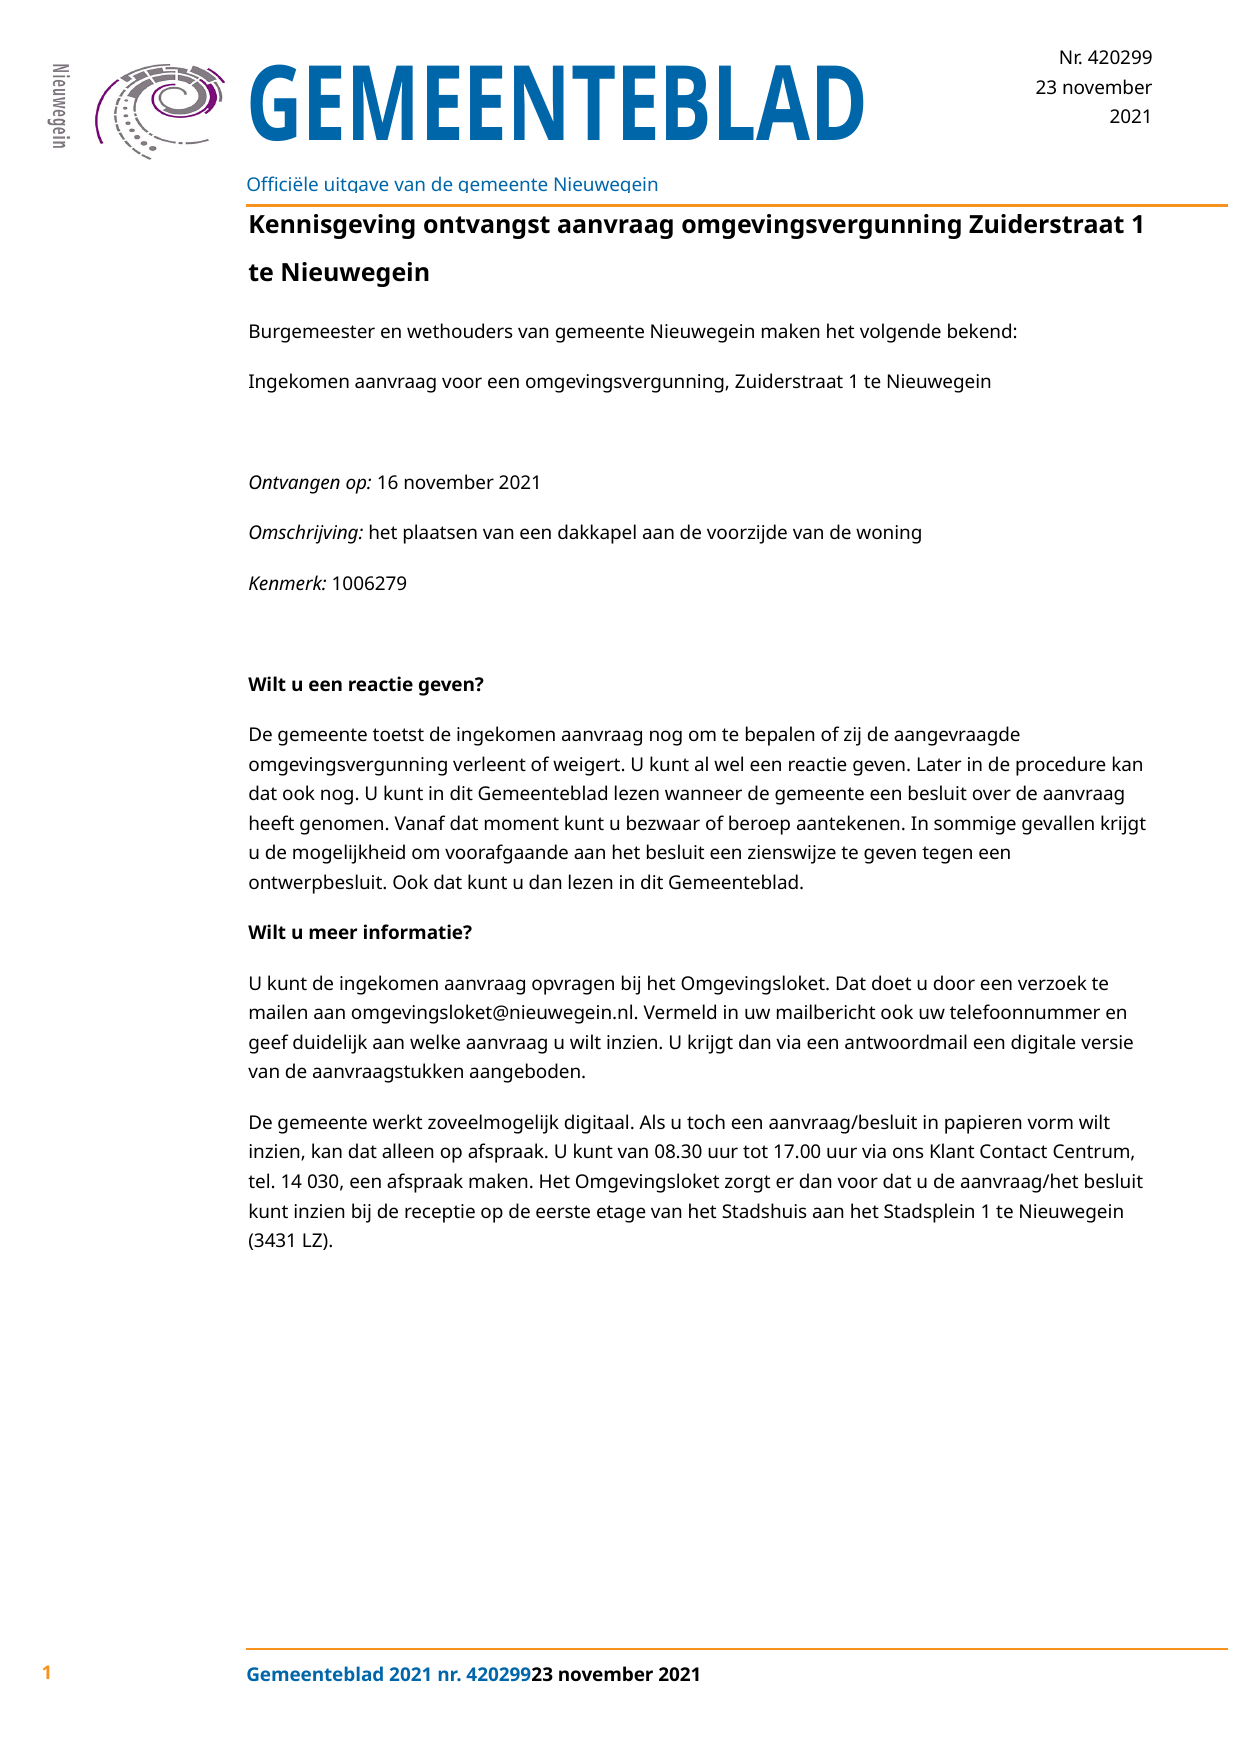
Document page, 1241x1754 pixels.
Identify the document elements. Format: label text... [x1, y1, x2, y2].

text Wilt u meer informatie? [248, 919, 1152, 945]
text Ontvangen op: 16 november 2021 [248, 469, 1152, 495]
text Kennisgeving ontvangst aanvraag omgevingsvergunning Zuiderstraat 1 te Nieuwegein [248, 207, 1152, 288]
text De gemeente werkt zoveelmogelijk digitaal. Als u toch een aanvraag/besluit in papieren vorm wilt inzien, kan dat alleen op afspraak. U kunt van 08.30 uur tot 17.00 uur via ons Klant Contact Centrum, tel. 14 030, een afspraak maken. Het Omgevingsloket zorgt er dan voor dat u de aanvraag/het besluit kunt inzien bij de receptie op de eerste etage van het Stadshuis aan het Stadsplein 1 te Nieuwegein (3431 LZ). [248, 1109, 1152, 1253]
text Kenmerk: 1006279 [248, 570, 1152, 596]
text De gemeente toetst de ingekomen aanvraag nog om te bepalen of zij de aangevraagde omgevingsvergunning verleent of weigert. U kunt al wel een reactie geven. Later in de procedure kan dat ook nog. U kunt in dit Gemeenteblad lezen wanneer de gemeente een besluit over de aanvraag heeft genomen. Vanaf dat moment kunt u bezwaar of beroep aantekenen. In sommige gevallen krijgt u de mogelijkheid om voorafgaande aan het besluit een zienswijze te geven tegen een ontwerpbesluit. Ook dat kunt u dan lezen in dit Gemeenteblad. [248, 721, 1152, 895]
text U kunt de ingekomen aanvraag opvragen bij het Omgevingsloket. Dat doet u door een verzoek te mailen aan omgevingsloket@nieuwegein.nl. Vermeld in uw mailbericht ook uw telefoonnummer en geef duidelijk aan welke aanvraag u wilt inzien. U krijgt dan via een antwoordmail een digitale versie van de aanvraagstukken aangeboden. [248, 970, 1152, 1084]
text Burgemeester en wethouders van gemeente Nieuwegein maken het volgende bekend: [248, 318, 1152, 344]
picture [41, 47, 231, 172]
text Wilt u een reactie geven? [248, 671, 1152, 697]
text Omschrijving: het plaatsen van een dakkapel aan de voorzijde van de woning [248, 519, 1152, 545]
text Ingekomen aanvraag voor een omgevingsvergunning, Zuiderstraat 1 te Nieuwegein [248, 368, 1152, 394]
